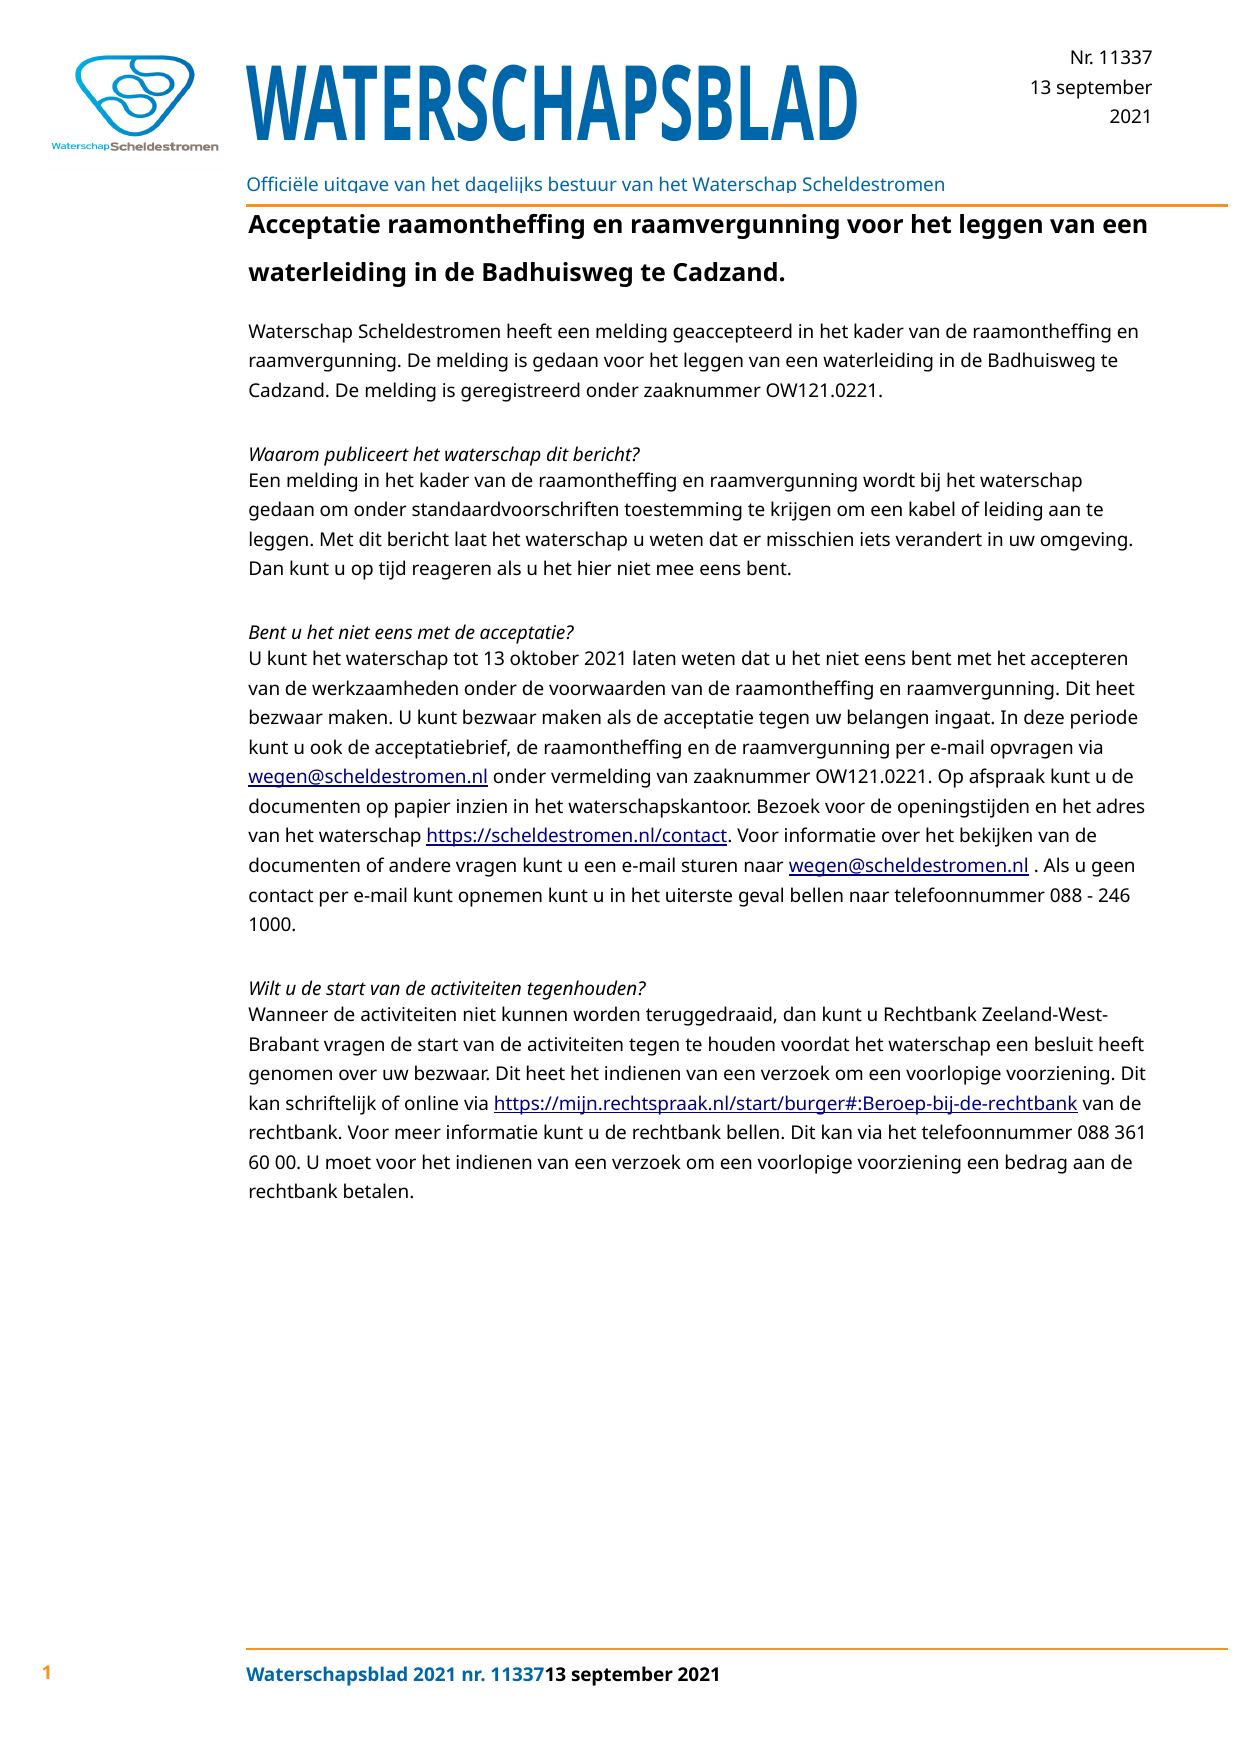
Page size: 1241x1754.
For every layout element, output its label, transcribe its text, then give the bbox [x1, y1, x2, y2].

text Een melding in het kader van de raamontheffing en raamvergunning wordt bij het waterschap gedaan om onder standaardvoorschriften toestemming te krijgen om een kabel of leiding aan te leggen. Met dit bericht laat het waterschap u weten dat er misschien iets verandert in uw omgeving. Dan kunt u op tijd reageren als u het hier niet mee eens bent. [248, 467, 1152, 581]
text Bent u het niet eens met de acceptatie? [248, 619, 1152, 645]
text Waterschap Scheldestromen heeft een melding geaccepteerd in het kader van de raamontheffing en raamvergunning. De melding is gedaan voor het leggen van een waterleiding in de Badhuisweg te Cadzand. De melding is geregistreerd onder zaaknummer OW121.0221. [248, 318, 1152, 403]
text Wanneer de activiteiten niet kunnen worden teruggedraaid, dan kunt u Rechtbank Zeeland-West-Brabant vragen de start van de activiteiten tegen te houden voordat het waterschap een besluit heeft genomen over uw bezwaar. Dit heet het indienen van een verzoek om een voorlopige voorziening. Dit kan schriftelijk of online via https://mijn.rechtspraak.nl/start/burger#:Beroep-bij-de-rechtbank van de rechtbank. Voor meer informatie kunt u de rechtbank bellen. Dit kan via het telefoonnummer 088 361 60 00. U moet voor het indienen van een verzoek om een voorlopige voorziening een bedrag aan de rechtbank betalen. [248, 1001, 1152, 1204]
text Acceptatie raamontheffing en raamvergunning voor het leggen van een waterleiding in de Badhuisweg te Cadzand. [248, 207, 1152, 288]
text U kunt het waterschap tot 13 oktober 2021 laten weten dat u het niet eens bent met het accepteren van de werkzaamheden onder de voorwaarden van de raamontheffing en raamvergunning. Dit heet bezwaar maken. U kunt bezwaar maken als de acceptatie tegen uw belangen ingaat. In deze periode kunt u ook de acceptatiebrief, de raamontheffing en de raamvergunning per e-mail opvragen via wegen@scheldestromen.nl onder vermelding van zaaknummer OW121.0221. Op afspraak kunt u de documenten op papier inzien in het waterschapskantoor. Bezoek voor de openingstijden en het adres van het waterschap https://scheldestromen.nl/contact. Voor informatie over het bekijken van de documenten of andere vragen kunt u een e-mail sturen naar wegen@scheldestromen.nl . Als u geen contact per e-mail kunt opnemen kunt u in het uiterste geval bellen naar telefoonnummer 088 - 246 1000. [248, 645, 1152, 937]
picture [41, 47, 231, 172]
text Waarom publiceert het waterschap dit bericht? [248, 441, 1152, 467]
text Wilt u de start van de activiteiten tegenhouden? [248, 975, 1152, 1001]
